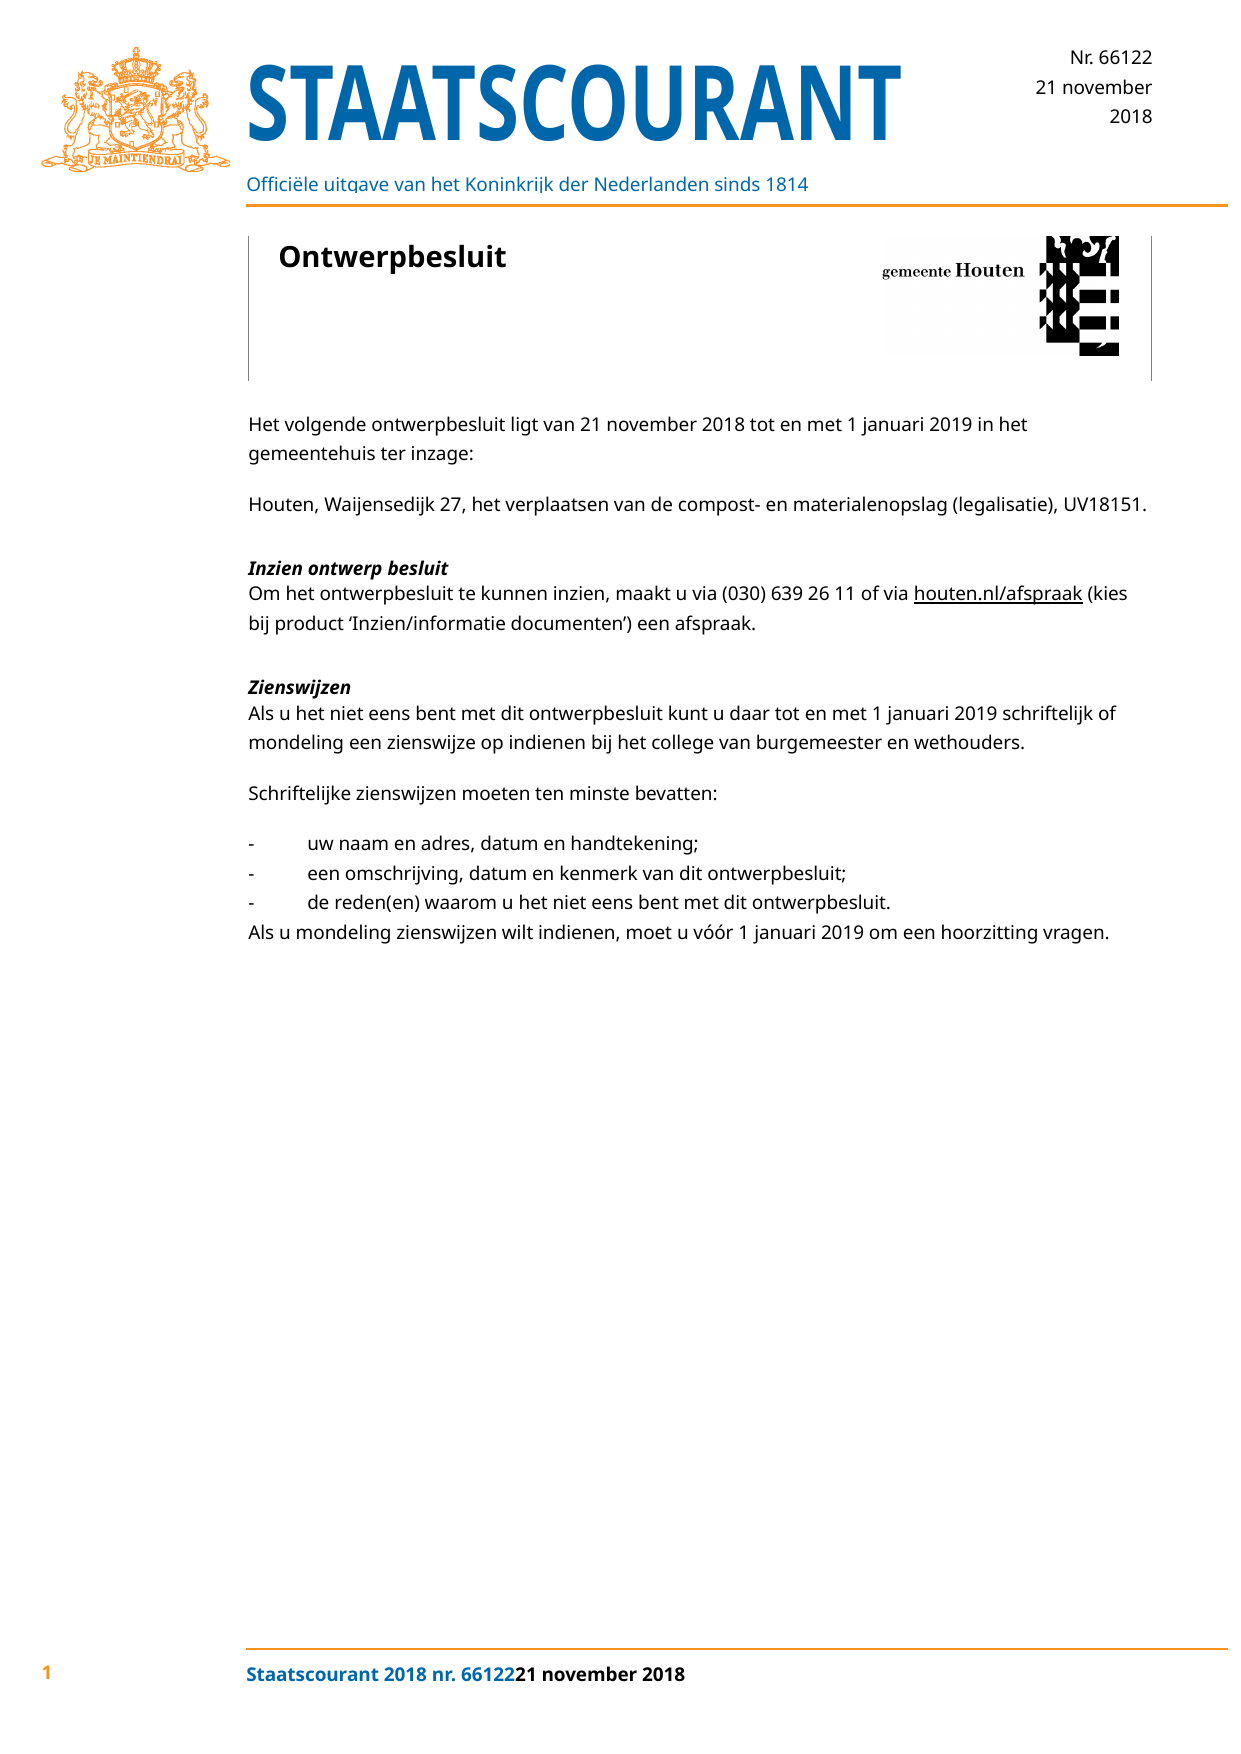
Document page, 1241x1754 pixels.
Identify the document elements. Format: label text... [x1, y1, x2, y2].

list uw naam en adres, datum en handtekening; [248, 830, 1152, 856]
text Als u het niet eens bent met dit ontwerpbesluit kunt u daar tot en met 1 januari 2019 schriftelijk of mondeling een zienswijze op indienen bij het college van burgemeester en wethouders. [248, 700, 1152, 755]
text Om het ontwerpbesluit te kunnen inzien, maakt u via (030) 639 26 11 of via houten.nl/afspraak (kies bij product ‘Inzien/informatie documenten’) een afspraak. [248, 580, 1152, 636]
text Schriftelijke zienswijzen moeten ten minste bevatten: [248, 780, 1152, 805]
text Het volgende ontwerpbesluit ligt van 21 november 2018 tot en met 1 januari 2019 in het gemeentehuis ter inzage: [248, 411, 1152, 466]
text Houten, Waijensedijk 27, het verplaatsen van de compost- en materialenopslag (legalisatie), UV18151. [248, 491, 1152, 516]
table_header [850, 236, 1151, 381]
picture [882, 236, 1119, 356]
table_header Ontwerpbesluit [249, 236, 850, 381]
list een omschrijving, datum en kenmerk van dit ontwerpbesluit; [248, 860, 1152, 885]
text Als u mondeling zienswijzen wilt indienen, moet u vóór 1 januari 2019 om een hoorzitting vragen. [248, 919, 1152, 944]
text Zienswijzen [248, 674, 1152, 700]
list de reden(en) waarom u het niet eens bent met dit ontwerpbesluit. [248, 889, 1152, 915]
text Inzien ontwerp besluit [248, 555, 1152, 580]
picture [41, 47, 231, 172]
